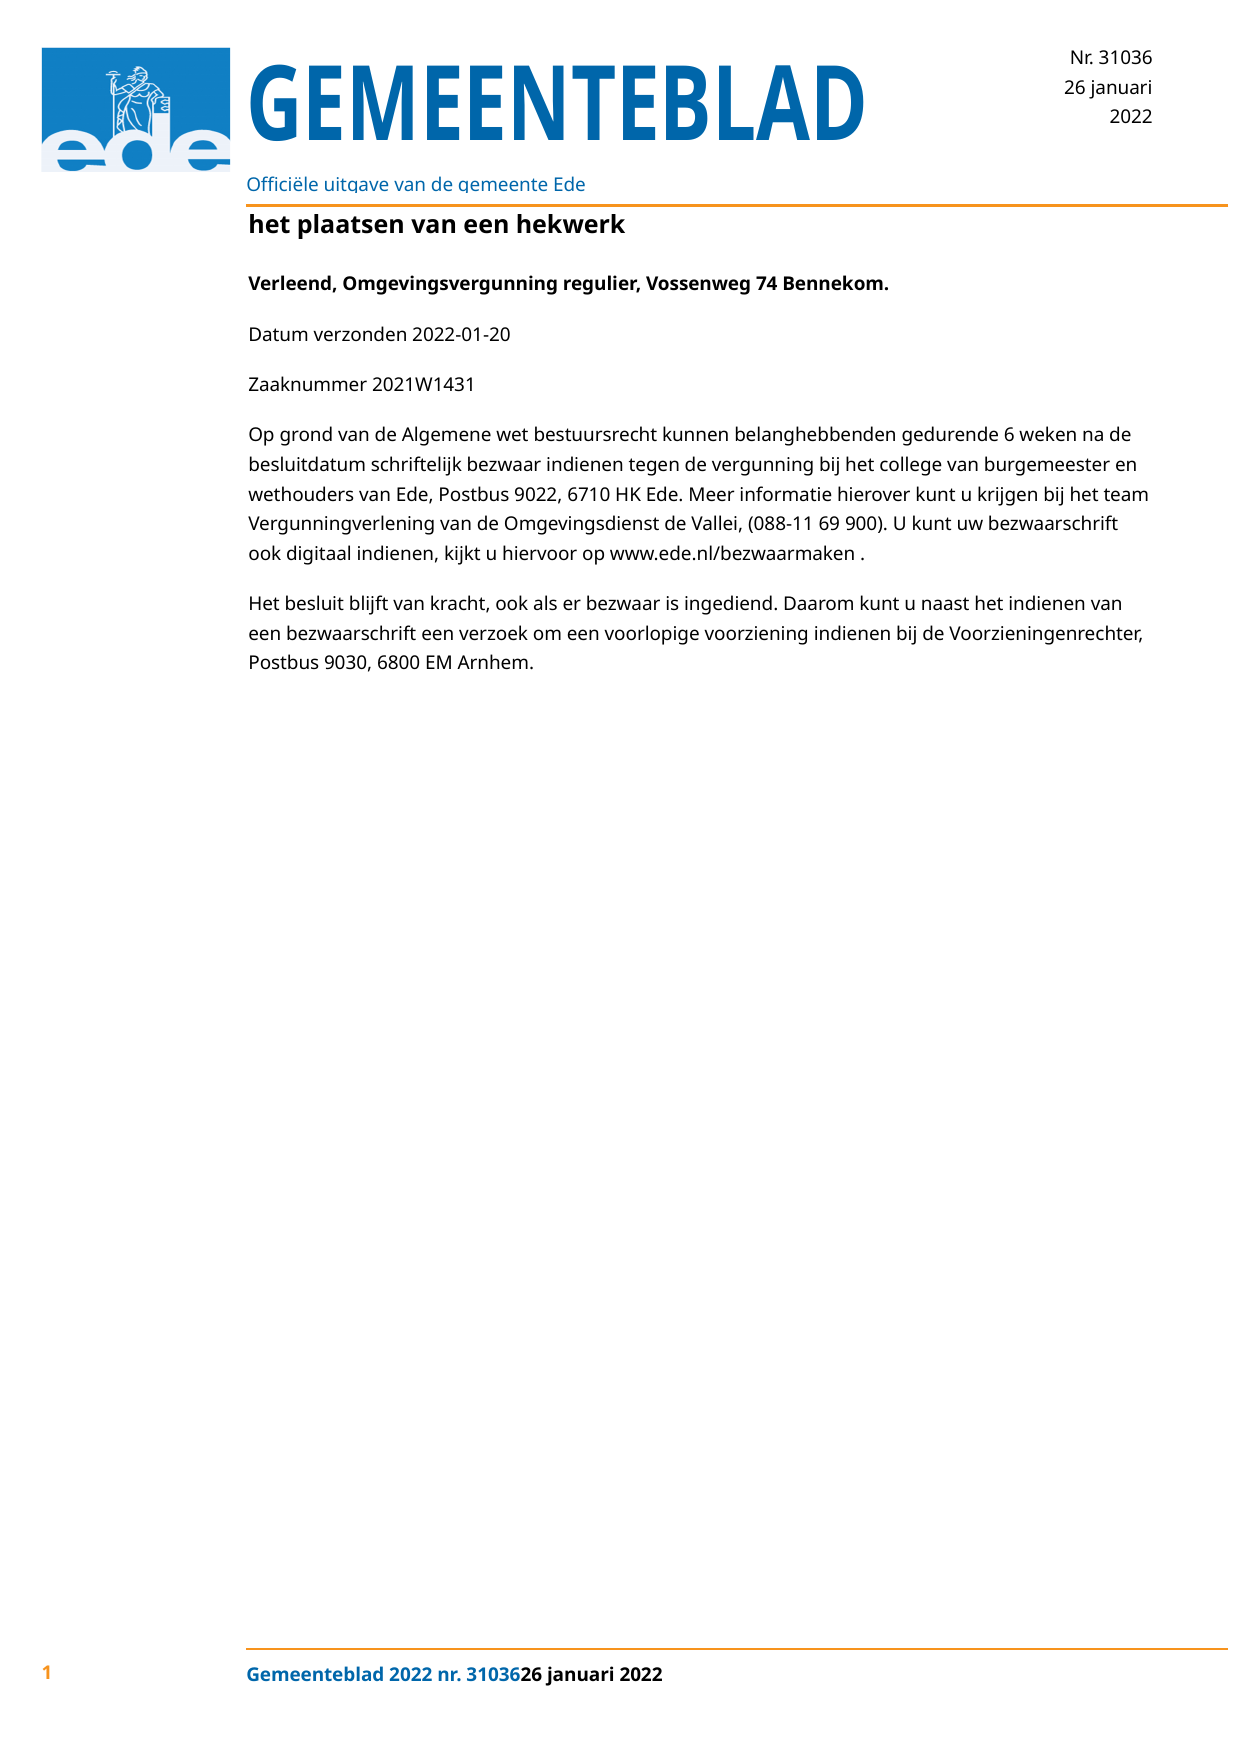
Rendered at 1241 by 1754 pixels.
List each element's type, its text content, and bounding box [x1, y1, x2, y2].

text Zaaknummer 2021W1431 [248, 371, 1152, 397]
text Het besluit blijft van kracht, ook als er bezwaar is ingediend. Daarom kunt u naast het indienen van een bezwaarschrift een verzoek om een voorlopige voorziening indienen bij de Voorzieningenrechter, Postbus 9030, 6800 EM Arnhem. [248, 590, 1152, 675]
text het plaatsen van een hekwerk [248, 207, 1152, 241]
text Verleend, Omgevingsvergunning regulier, Vossenweg 74 Bennekom. [248, 270, 1152, 296]
picture [41, 47, 231, 172]
text Op grond van de Algemene wet bestuursrecht kunnen belanghebbenden gedurende 6 weken na de besluitdatum schriftelijk bezwaar indienen tegen de vergunning bij het college van burgemeester en wethouders van Ede, Postbus 9022, 6710 HK Ede. Meer informatie hierover kunt u krijgen bij het team Vergunningverlening van de Omgevingsdienst de Vallei, (088-11 69 900). U kunt uw bezwaarschrift ook digitaal indienen, kijkt u hiervoor op www.ede.nl/bezwaarmaken . [248, 422, 1152, 566]
text Datum verzonden 2022-01-20 [248, 321, 1152, 346]
